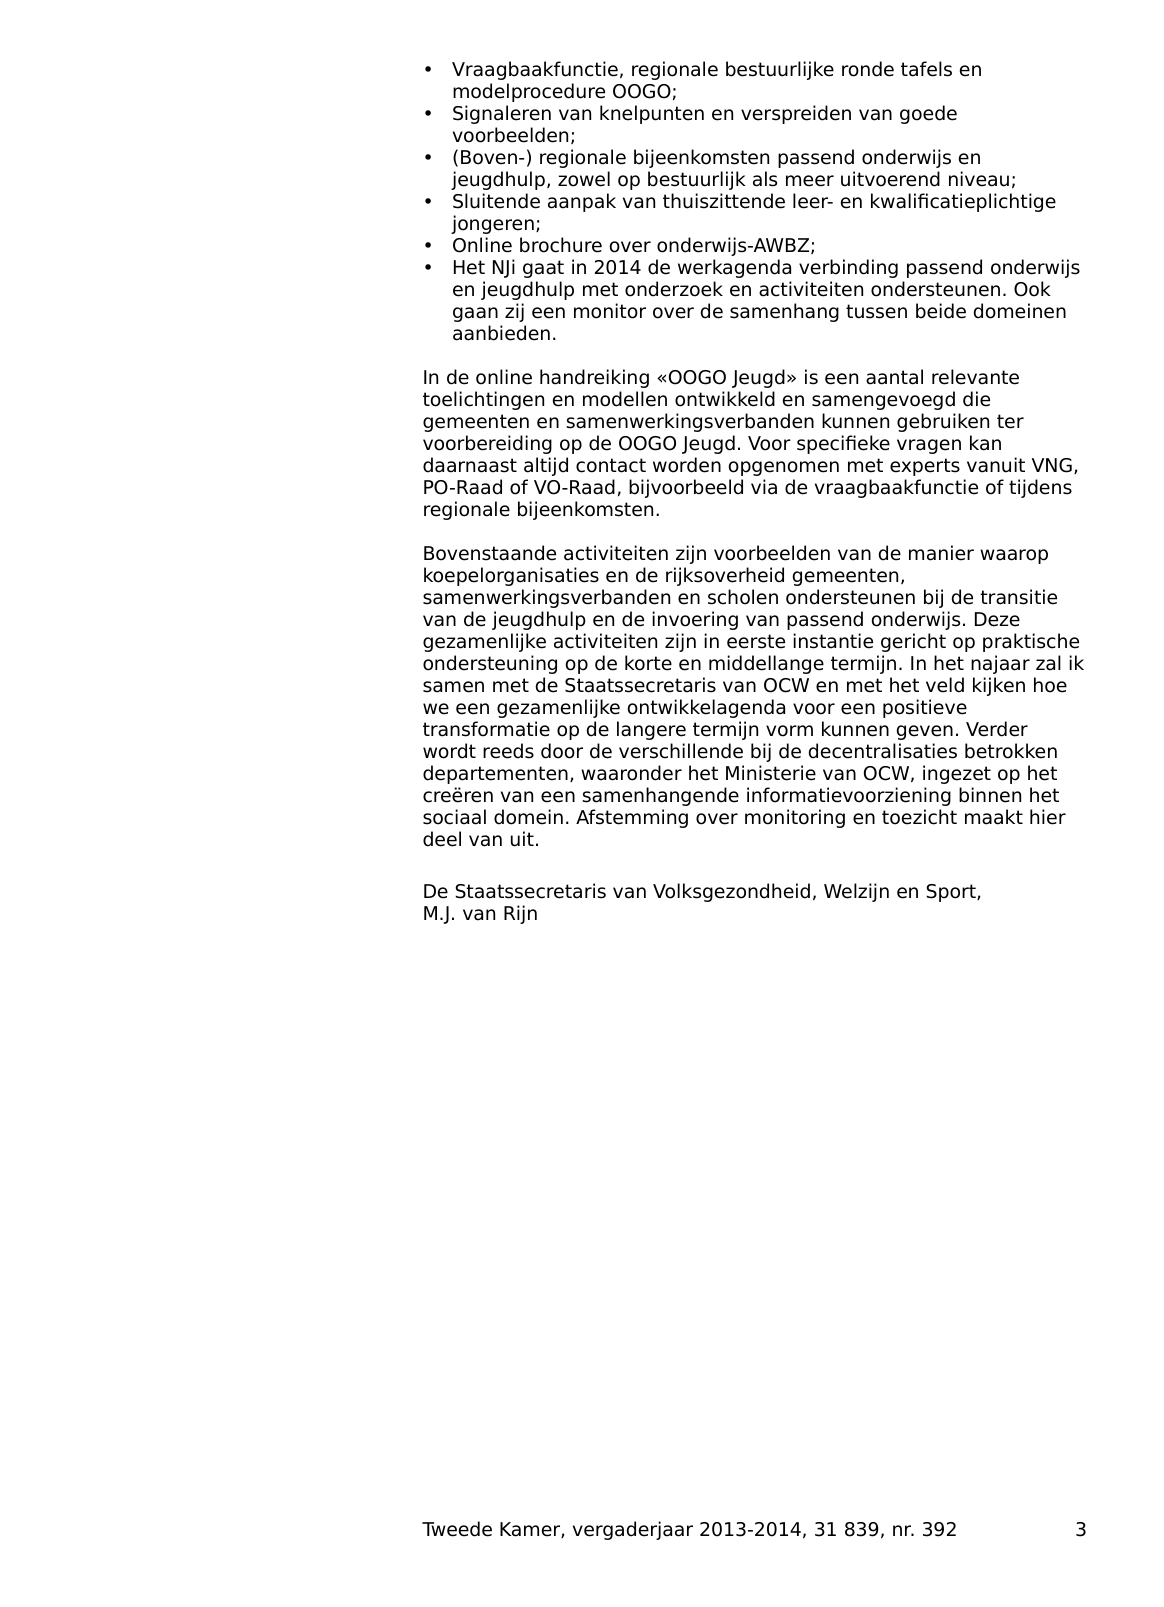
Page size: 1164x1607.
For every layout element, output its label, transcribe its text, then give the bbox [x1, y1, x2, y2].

text • Sluitende aanpak van thuiszittende leer- en kwalificatieplichtige jongeren; [422, 191, 1087, 235]
text In de online handreiking «OOGO Jeugd» is een aantal relevante toelichtingen en modellen ontwikkeld en samengevoegd die gemeenten en samenwerkingsverbanden kunnen gebruiken ter voorbereiding op de OOGO Jeugd. Voor specifieke vragen kan daarnaast altijd contact worden opgenomen met experts vanuit VNG, PO-Raad of VO-Raad, bijvoorbeeld via de vraagbaakfunctie of tijdens regionale bijeenkomsten. [422, 367, 1087, 521]
text De Staatssecretaris van Volksgezondheid, Welzijn en Sport, M.J. van Rijn [422, 881, 1087, 925]
text • Het NJi gaat in 2014 de werkagenda verbinding passend onderwijs en jeugdhulp met onderzoek en activiteiten ondersteunen. Ook gaan zij een monitor over de samenhang tussen beide domeinen aanbieden. [422, 257, 1087, 345]
text Bovenstaande activiteiten zijn voorbeelden van de manier waarop koepelorganisaties en de rijksoverheid gemeenten, samenwerkingsverbanden en scholen ondersteunen bij de transitie van de jeugdhulp en de invoering van passend onderwijs. Deze gezamenlijke activiteiten zijn in eerste instantie gericht op praktische ondersteuning op de korte en middellange termijn. In het najaar zal ik samen met de Staatssecretaris van OCW en met het veld kijken hoe we een gezamenlijke ontwikkelagenda voor een positieve transformatie op de langere termijn vorm kunnen geven. Verder wordt reeds door de verschillende bij de decentralisaties betrokken departementen, waaronder het Ministerie van OCW, ingezet op het creëren van een samenhangende informatievoorziening binnen het sociaal domein. Afstemming over monitoring en toezicht maakt hier deel van uit. [422, 543, 1087, 851]
text • Vraagbaakfunctie, regionale bestuurlijke ronde tafels en modelprocedure OOGO; [422, 59, 1087, 103]
text • Signaleren van knelpunten en verspreiden van goede voorbeelden; [422, 103, 1087, 147]
text • Online brochure over onderwijs-AWBZ; [422, 235, 1087, 257]
text • (Boven-) regionale bijeenkomsten passend onderwijs en jeugdhulp, zowel op bestuurlijk als meer uitvoerend niveau; [422, 147, 1087, 191]
